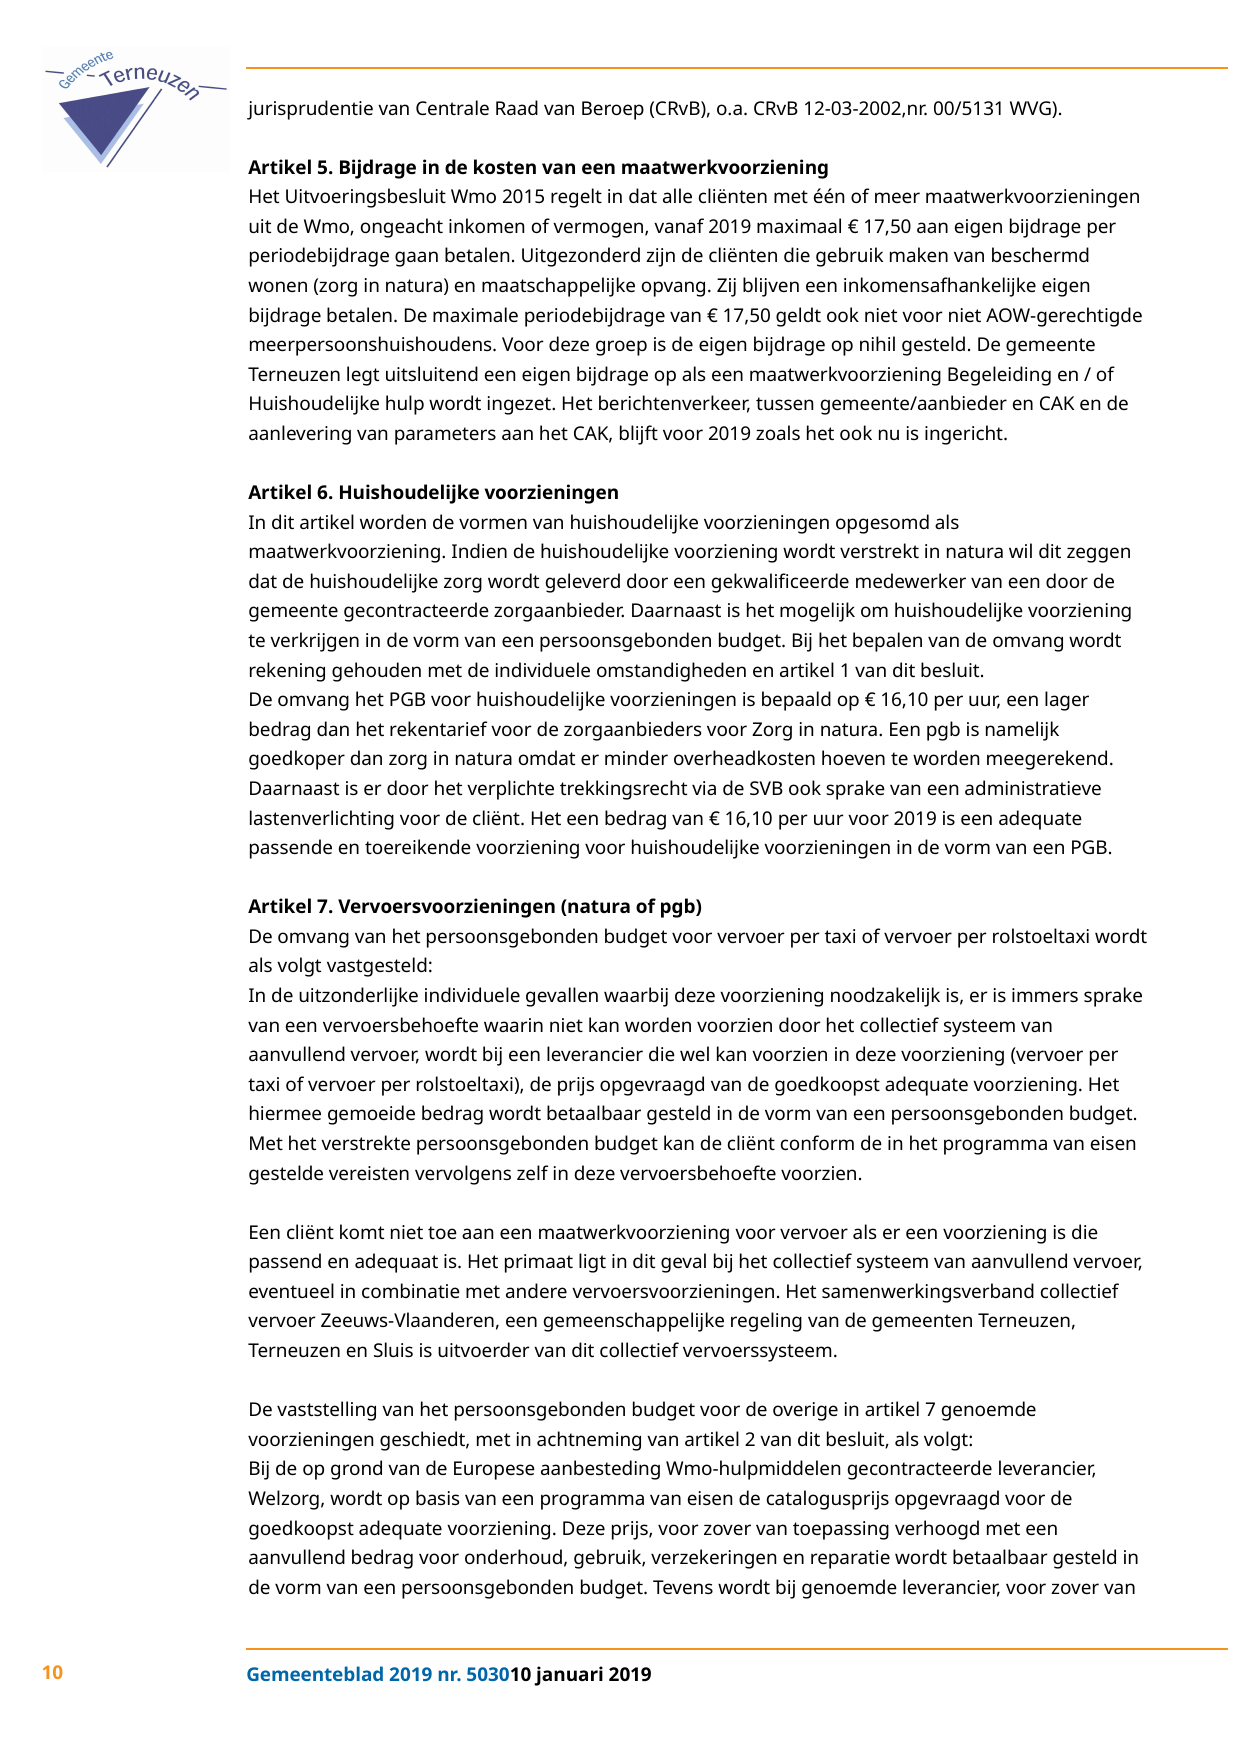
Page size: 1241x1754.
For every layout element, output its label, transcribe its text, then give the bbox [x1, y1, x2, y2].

text Het Uitvoeringsbesluit Wmo 2015 regelt in dat alle cliënten met één of meer maatwerkvoorzieningen uit de Wmo, ongeacht inkomen of vermogen, vanaf 2019 maximaal € 17,50 aan eigen bijdrage per periodebijdrage gaan betalen. Uitgezonderd zijn de cliënten die gebruik maken van beschermd wonen (zorg in natura) en maatschappelijke opvang. Zij blijven een inkomensafhankelijke eigen bijdrage betalen. De maximale periodebijdrage van € 17,50 geldt ook niet voor niet AOW-gerechtigde meerpersoonshuishoudens. Voor deze groep is de eigen bijdrage op nihil gesteld. De gemeente Terneuzen legt uitsluitend een eigen bijdrage op als een maatwerkvoorziening Begeleiding en / of Huishoudelijke hulp wordt ingezet. Het berichtenverkeer, tussen gemeente/aanbieder en CAK en de aanlevering van parameters aan het CAK, blijft voor 2019 zoals het ook nu is ingericht. [248, 183, 1152, 446]
text jurisprudentie van Centrale Raad van Beroep (CRvB), o.a. CRvB 12-03-2002,nr. 00/5131 WVG). [248, 95, 1152, 121]
text Artikel 6. Huishoudelijke voorzieningen [248, 479, 1152, 505]
text In de uitzonderlijke individuele gevallen waarbij deze voorziening noodzakelijk is, er is immers sprake van een vervoersbehoefte waarin niet kan worden voorzien door het collectief systeem van aanvullend vervoer, wordt bij een leverancier die wel kan voorzien in deze voorziening (vervoer per taxi of vervoer per rolstoeltaxi), de prijs opgevraagd van de goedkoopst adequate voorziening. Het hiermee gemoeide bedrag wordt betaalbaar gesteld in de vorm van een persoonsgebonden budget. Met het verstrekte persoonsgebonden budget kan de cliënt conform de in het programma van eisen gestelde vereisten vervolgens zelf in deze vervoersbehoefte voorzien. [248, 982, 1152, 1186]
text De omvang van het persoonsgebonden budget voor vervoer per taxi of vervoer per rolstoeltaxi wordt als volgt vastgesteld: [248, 923, 1152, 978]
text Bij de op grond van de Europese aanbesteding Wmo-hulpmiddelen gecontracteerde leverancier, Welzorg, wordt op basis van een programma van eisen de catalogusprijs opgevraagd voor de goedkoopst adequate voorziening. Deze prijs, voor zover van toepassing verhoogd met een aanvullend bedrag voor onderhoud, gebruik, verzekeringen en reparatie wordt betaalbaar gesteld in de vorm van een persoonsgebonden budget. Tevens wordt bij genoemde leverancier, voor zover van [248, 1456, 1152, 1600]
text In dit artikel worden de vormen van huishoudelijke voorzieningen opgesomd als maatwerkvoorziening. Indien de huishoudelijke voorziening wordt verstrekt in natura wil dit zeggen dat de huishoudelijke zorg wordt geleverd door een gekwalificeerde medewerker van een door de gemeente gecontracteerde zorgaanbieder. Daarnaast is het mogelijk om huishoudelijke voorziening te verkrijgen in de vorm van een persoonsgebonden budget. Bij het bepalen van de omvang wordt rekening gehouden met de individuele omstandigheden en artikel 1 van dit besluit. [248, 509, 1152, 683]
text Artikel 7. Vervoersvoorzieningen (natura of pgb) [248, 893, 1152, 919]
picture [41, 47, 231, 172]
text Een cliënt komt niet toe aan een maatwerkvoorziening voor vervoer als er een voorziening is die passend en adequaat is. Het primaat ligt in dit geval bij het collectief systeem van aanvullend vervoer, eventueel in combinatie met andere vervoersvoorzieningen. Het samenwerkingsverband collectief vervoer Zeeuws-Vlaanderen, een gemeenschappelijke regeling van de gemeenten Terneuzen, Terneuzen en Sluis is uitvoerder van dit collectief vervoerssysteem. [248, 1219, 1152, 1363]
text De omvang het PGB voor huishoudelijke voorzieningen is bepaald op € 16,10 per uur, een lager bedrag dan het rekentarief voor de zorgaanbieders voor Zorg in natura. Een pgb is namelijk goedkoper dan zorg in natura omdat er minder overheadkosten hoeven te worden meegerekend. Daarnaast is er door het verplichte trekkingsrecht via de SVB ook sprake van een administratieve lastenverlichting voor de cliënt. Het een bedrag van € 16,10 per uur voor 2019 is een adequate passende en toereikende voorziening voor huishoudelijke voorzieningen in de vorm van een PGB. [248, 686, 1152, 860]
text De vaststelling van het persoonsgebonden budget voor de overige in artikel 7 genoemde voorzieningen geschiedt, met in achtneming van artikel 2 van dit besluit, als volgt: [248, 1396, 1152, 1452]
text Artikel 5. Bijdrage in de kosten van een maatwerkvoorziening [248, 154, 1152, 180]
